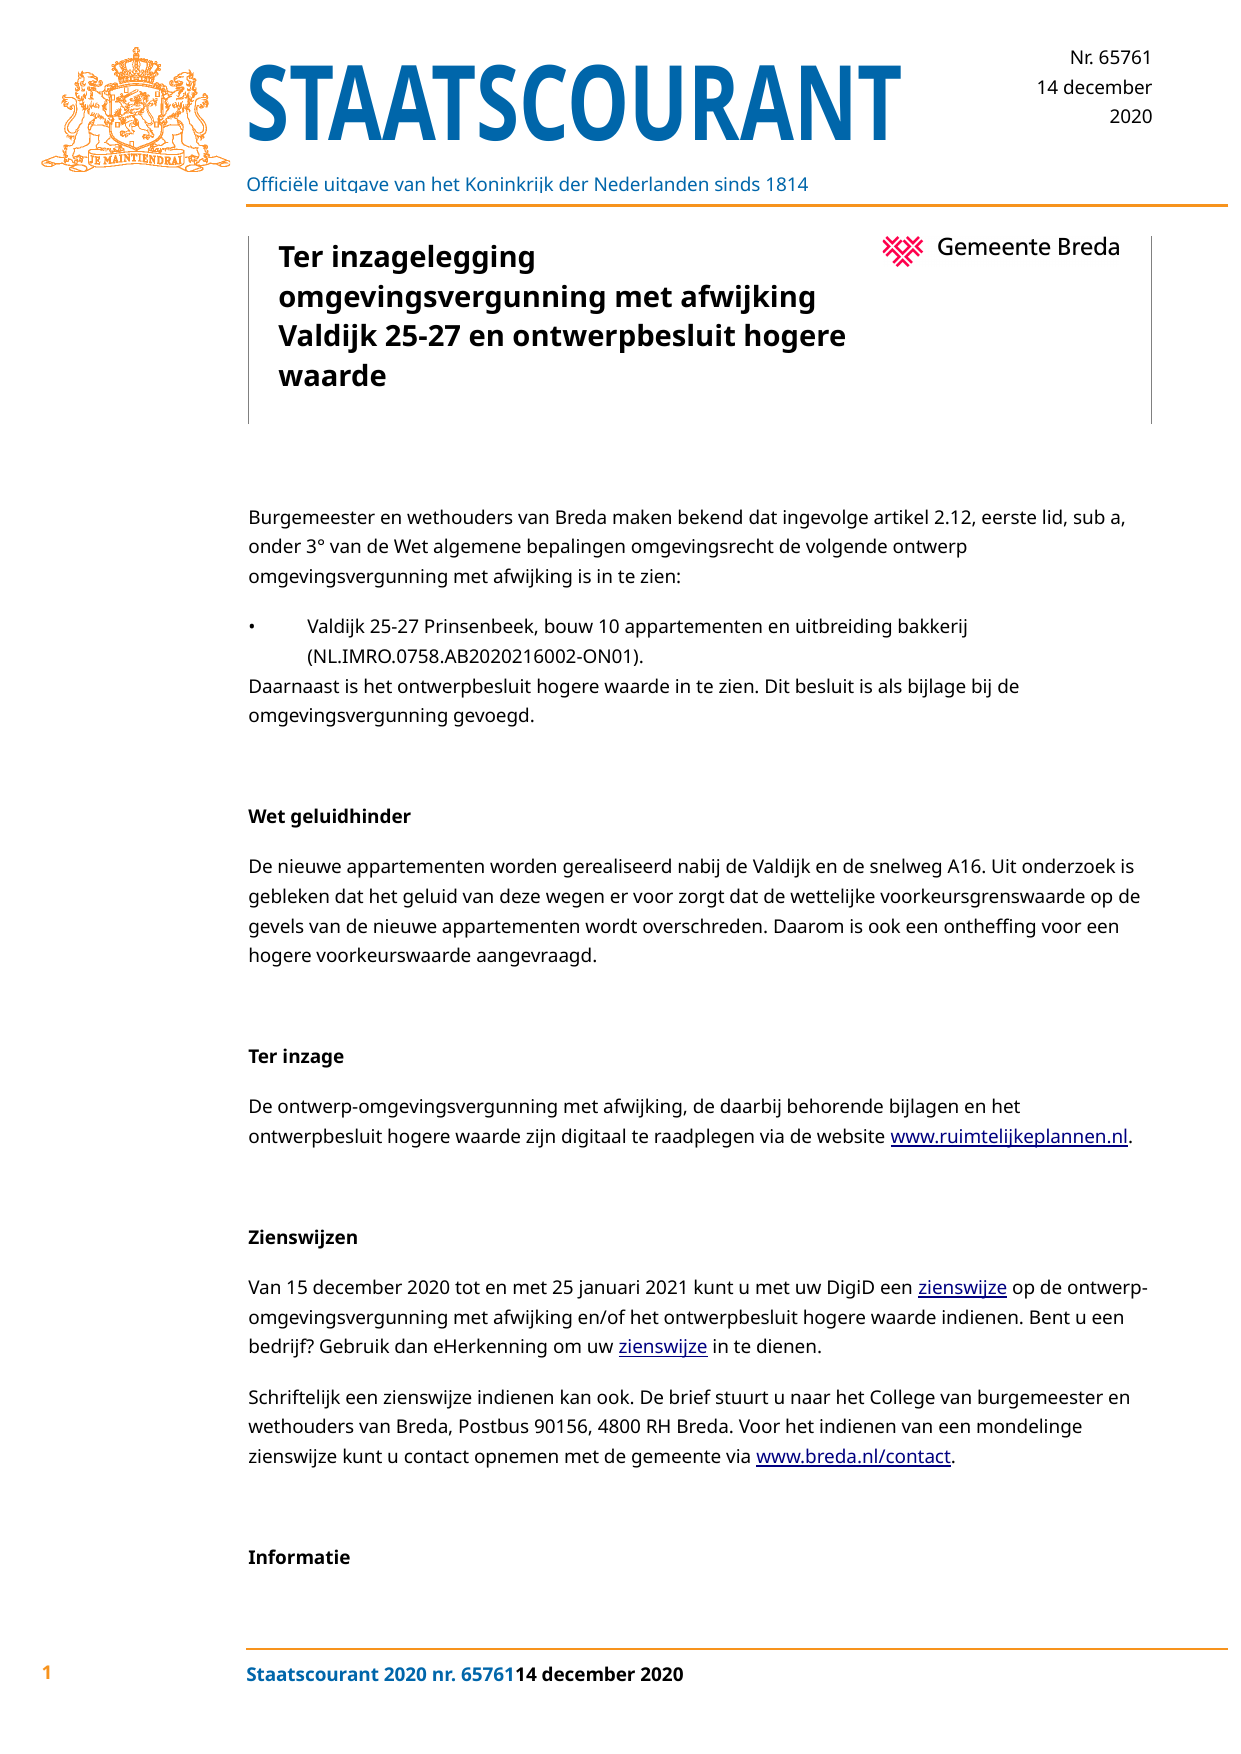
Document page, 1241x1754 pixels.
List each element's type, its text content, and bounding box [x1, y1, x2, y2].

list Valdijk 25-27 Prinsenbeek, bouw 10 appartementen en uitbreiding bakkerij (NL.IMRO.0758.AB2020216002-ON01). [248, 614, 1152, 669]
picture [41, 47, 231, 172]
table_header [850, 236, 1151, 424]
text Van 15 december 2020 tot en met 25 januari 2021 kunt u met uw DigiD een zienswijze op de ontwerp-omgevingsvergunning met afwijking en/of het ontwerpbesluit hogere waarde indienen. Bent u een bedrijf? Gebruik dan eHerkenning om uw zienswijze in te dienen. [248, 1274, 1152, 1359]
text Wet geluidhinder [248, 803, 1152, 829]
text Schriftelijk een zienswijze indienen kan ook. De brief stuurt u naar het College van burgemeester en wethouders van Breda, Postbus 90156, 4800 RH Breda. Voor het indienen van een mondelinge zienswijze kunt u contact opnemen met de gemeente via www.breda.nl/contact. [248, 1384, 1152, 1469]
text Daarnaast is het ontwerpbesluit hogere waarde in te zien. Dit besluit is als bijlage bij de omgevingsvergunning gevoegd. [248, 673, 1152, 728]
text Ter inzage [248, 1043, 1152, 1069]
text De nieuwe appartementen worden gerealiseerd nabij de Valdijk en de snelweg A16. Uit onderzoek is gebleken dat het geluid van deze wegen er voor zorgt dat de wettelijke voorkeursgrenswaarde op de gevels van de nieuwe appartementen wordt overschreden. Daarom is ook een ontheffing voor een hogere voorkeurswaarde aangevraagd. [248, 854, 1152, 968]
picture [882, 236, 1119, 267]
text De ontwerp-omgevingsvergunning met afwijking, de daarbij behorende bijlagen en het ontwerpbesluit hogere waarde zijn digitaal te raadplegen via de website www.ruimtelijkeplannen.nl. [248, 1094, 1152, 1149]
table_header Ter inzagelegging omgevingsvergunning met afwijking Valdijk 25-27 en ontwerpbesluit hogere waarde [249, 236, 850, 424]
text Informatie [248, 1544, 1152, 1570]
text Burgemeester en wethouders van Breda maken bekend dat ingevolge artikel 2.12, eerste lid, sub a, onder 3° van de Wet algemene bepalingen omgevingsrecht de volgende ontwerp omgevingsvergunning met afwijking is in te zien: [248, 504, 1152, 589]
text Zienswijzen [248, 1224, 1152, 1250]
